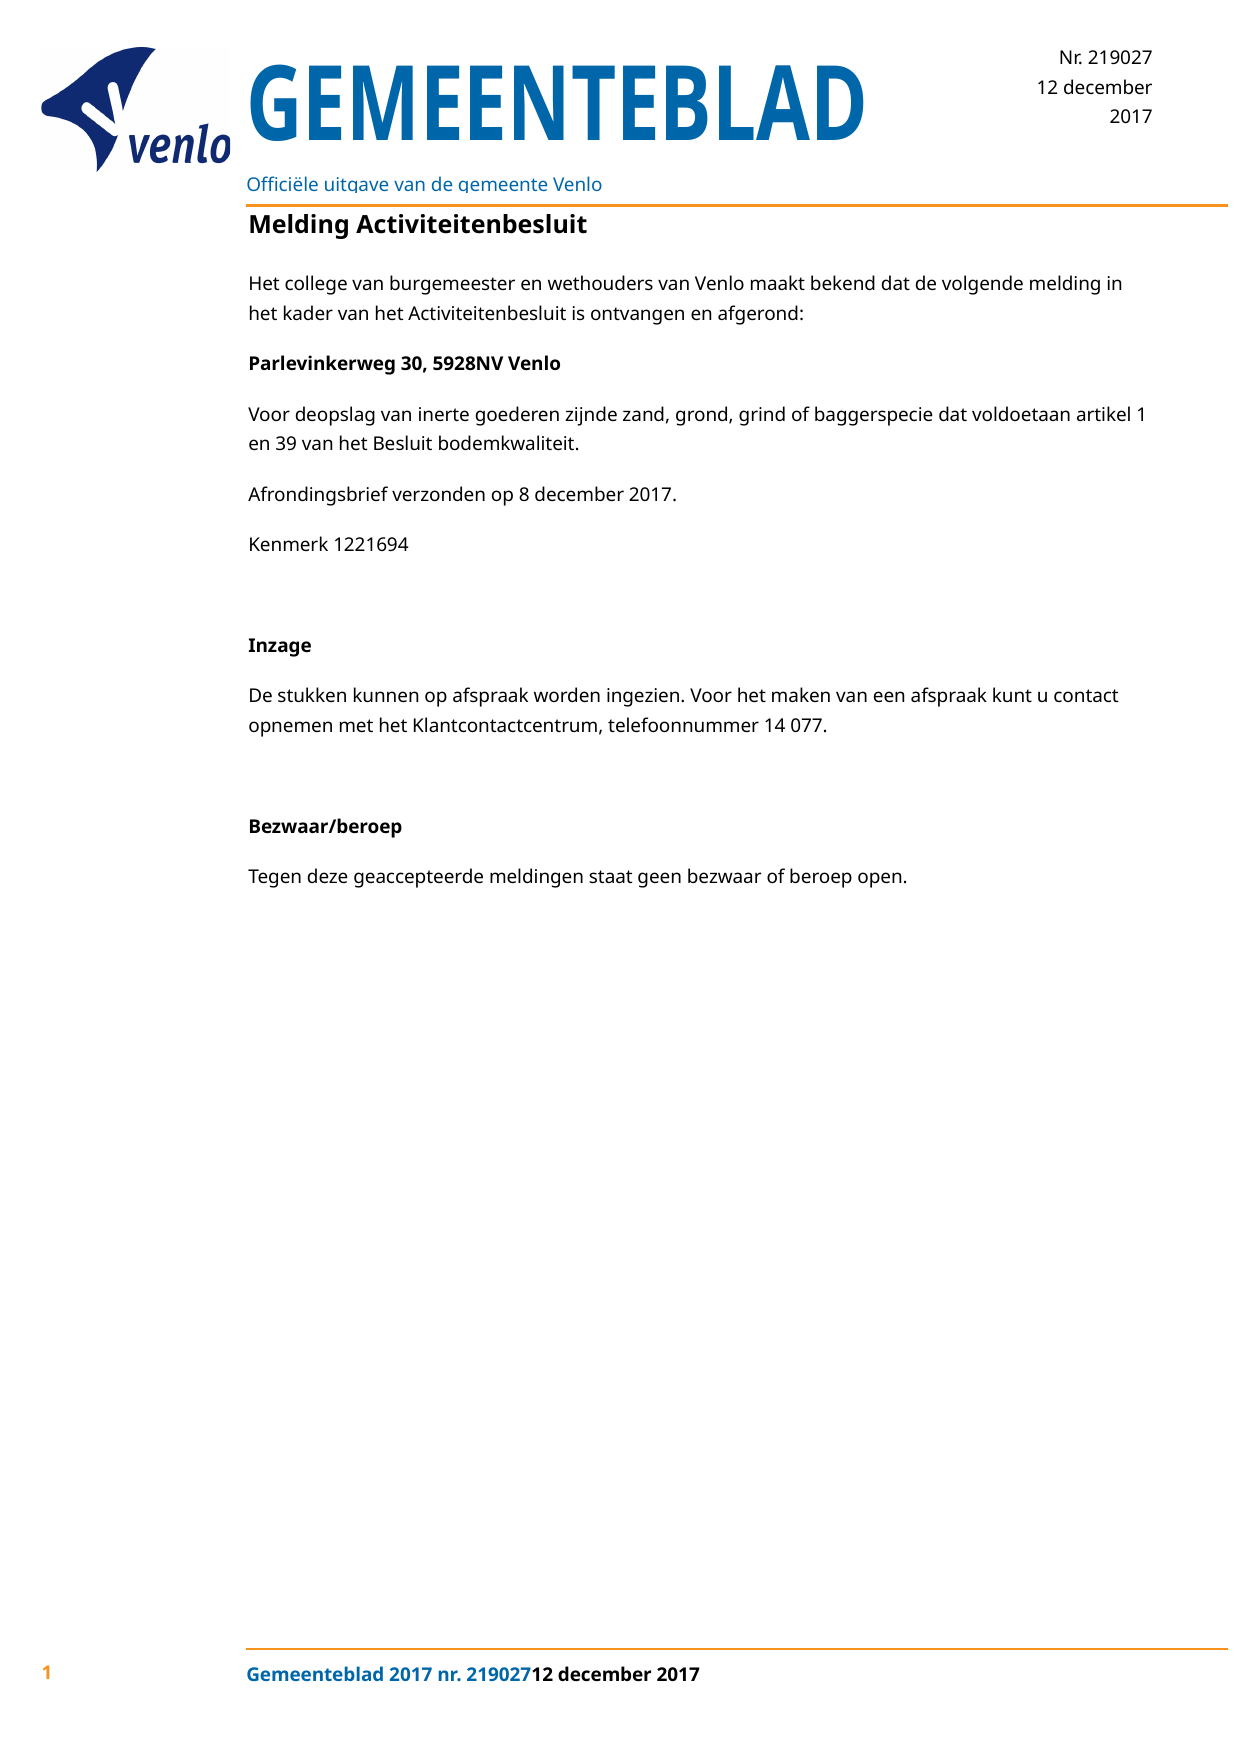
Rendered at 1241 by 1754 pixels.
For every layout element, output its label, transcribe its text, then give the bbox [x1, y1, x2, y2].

text Melding Activiteitenbesluit [248, 207, 1152, 241]
text Kenmerk 1221694 [248, 531, 1152, 557]
text Het college van burgemeester en wethouders van Venlo maakt bekend dat de volgende melding in het kader van het Activiteitenbesluit is ontvangen en afgerond: [248, 270, 1152, 326]
text Afrondingsbrief verzonden op 8 december 2017. [248, 481, 1152, 506]
text Bezwaar/beroep [248, 813, 1152, 838]
text Tegen deze geaccepteerde meldingen staat geen bezwaar of beroep open. [248, 863, 1152, 889]
text Voor deopslag van inerte goederen zijnde zand, grond, grind of baggerspecie dat voldoetaan artikel 1 en 39 van het Besluit bodemkwaliteit. [248, 401, 1152, 456]
text De stukken kunnen op afspraak worden ingezien. Voor het maken van een afspraak kunt u contact opnemen met het Klantcontactcentrum, telefoonnummer 14 077. [248, 682, 1152, 738]
text Inzage [248, 632, 1152, 658]
picture [41, 47, 231, 172]
text Parlevinkerweg 30, 5928NV Venlo [248, 350, 1152, 376]
